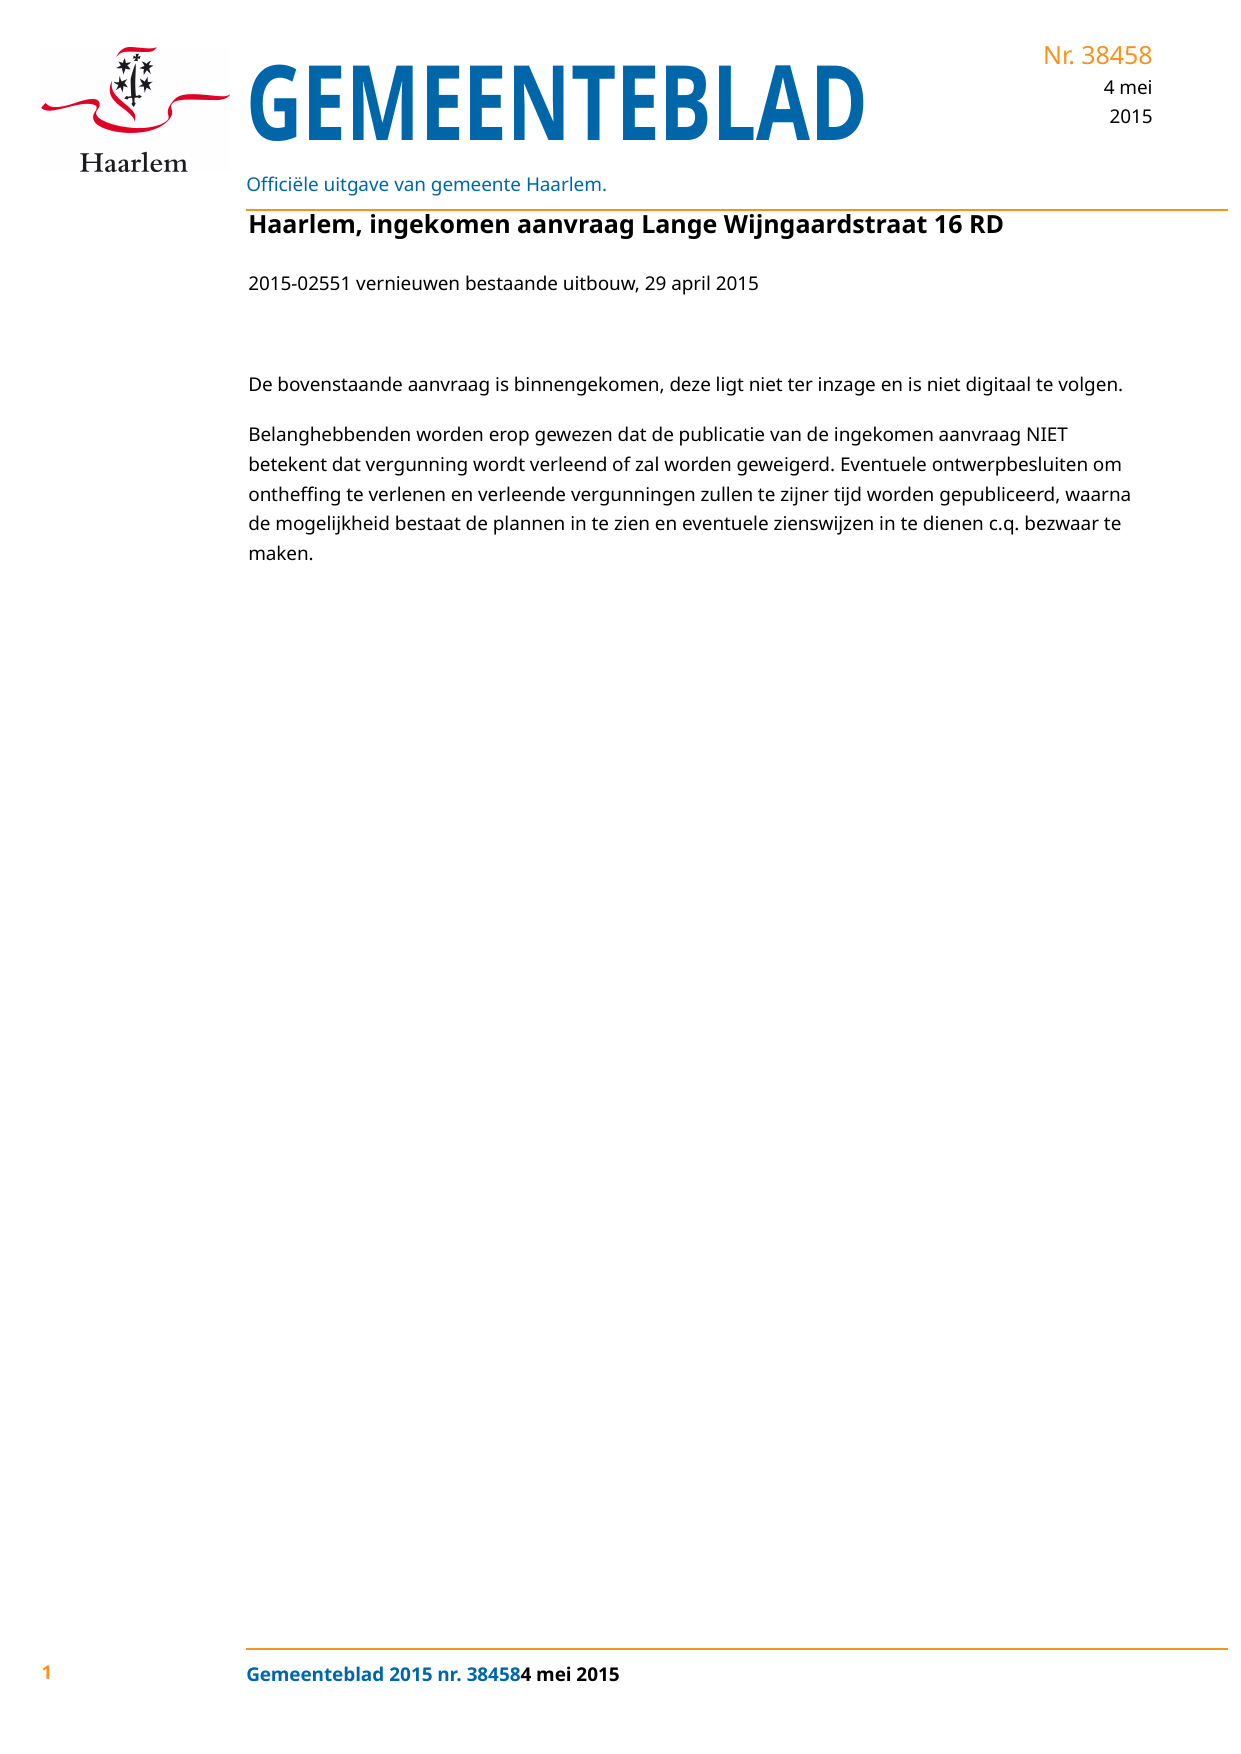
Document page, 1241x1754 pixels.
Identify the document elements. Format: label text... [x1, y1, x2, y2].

picture [41, 47, 231, 172]
text Haarlem, ingekomen aanvraag Lange Wijngaardstraat 16 RD [248, 211, 1152, 241]
text De bovenstaande aanvraag is binnengekomen, deze ligt niet ter inzage en is niet digitaal te volgen. [248, 371, 1152, 397]
text 2015-02551 vernieuwen bestaande uitbouw, 29 april 2015 [248, 270, 1152, 296]
text Belanghebbenden worden erop gewezen dat de publicatie van de ingekomen aanvraag NIET betekent dat vergunning wordt verleend of zal worden geweigerd. Eventuele ontwerpbesluiten om ontheffing te verlenen en verleende vergunningen zullen te zijner tijd worden gepubliceerd, waarna de mogelijkheid bestaat de plannen in te zien en eventuele zienswijzen in te dienen c.q. bezwaar te maken. [248, 422, 1152, 566]
